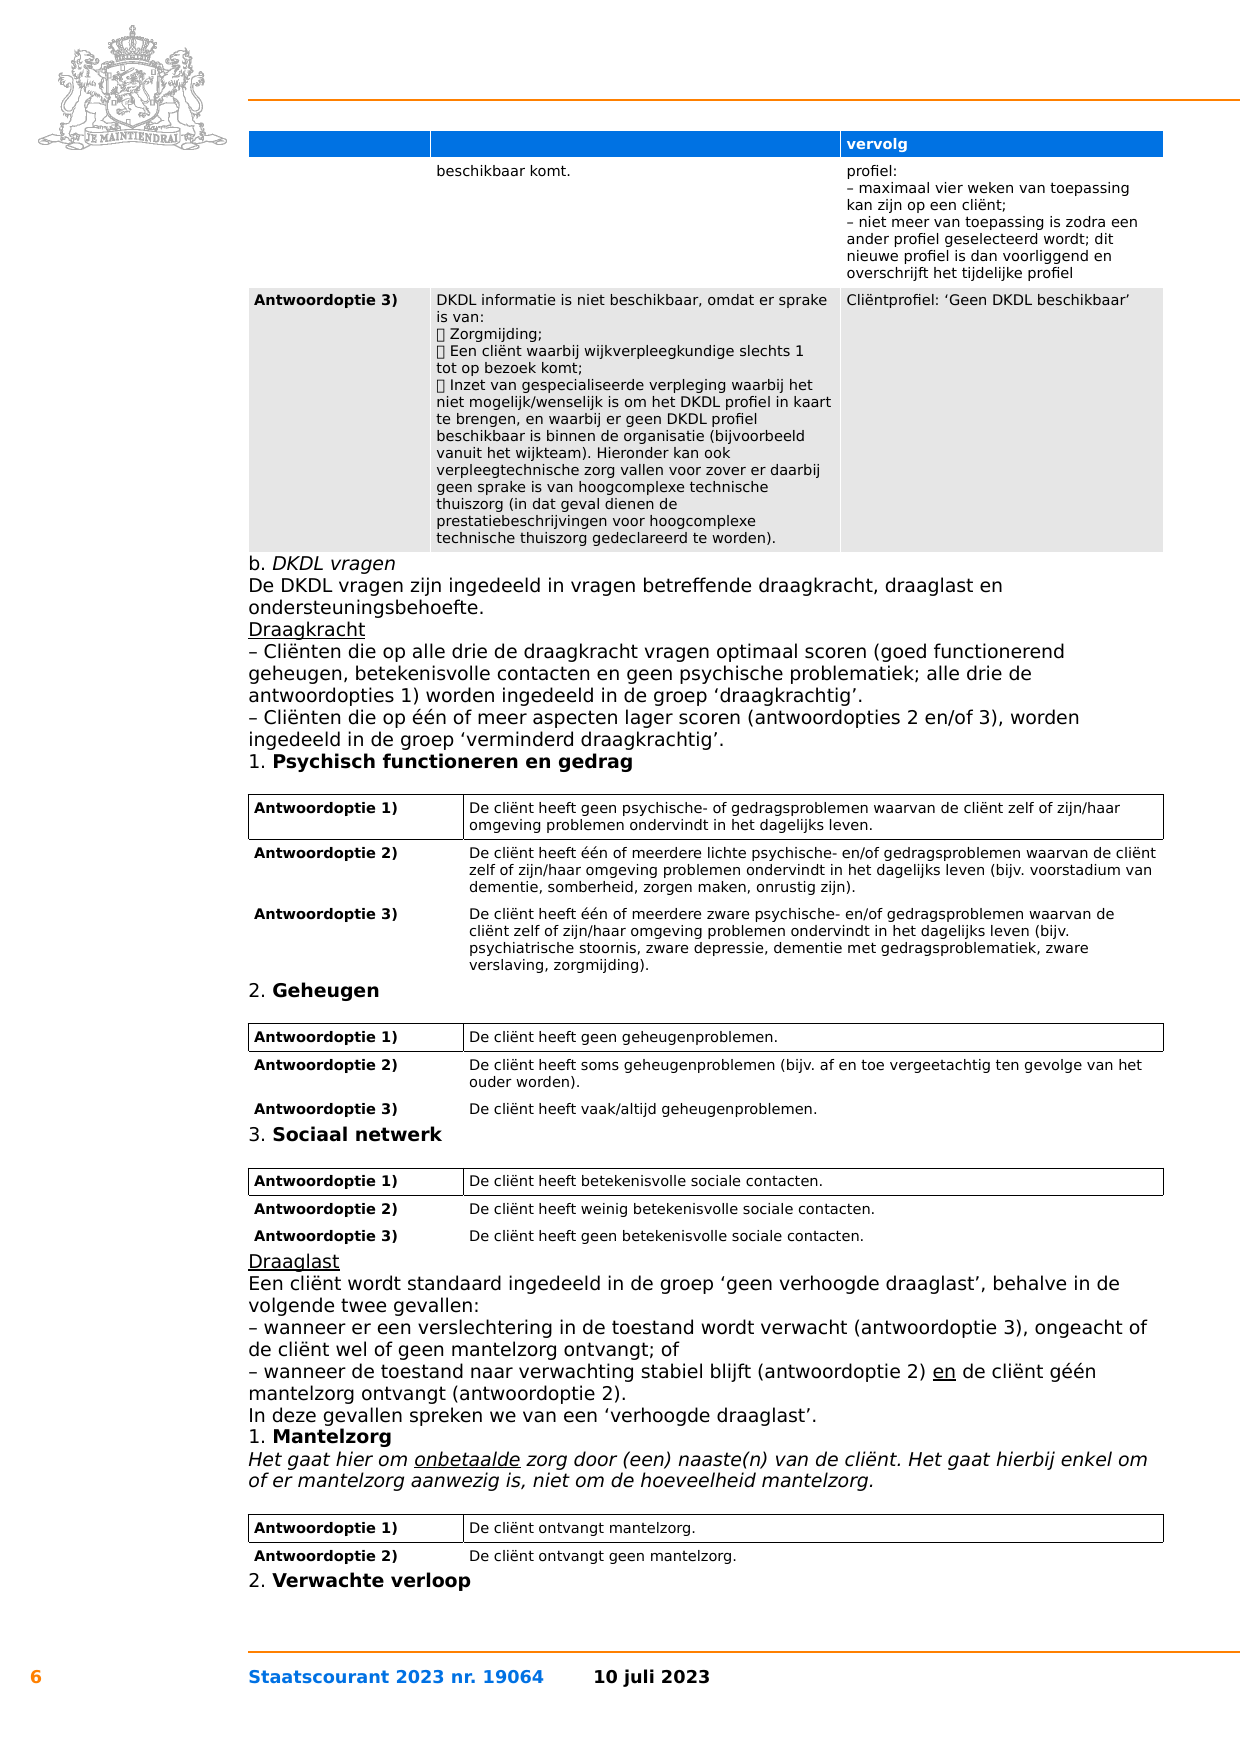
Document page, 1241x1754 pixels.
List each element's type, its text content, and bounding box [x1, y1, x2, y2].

picture [38, 25, 227, 150]
table_header Antwoordoptie 1) [249, 1169, 463, 1195]
text 1. Mantelzorg [248, 1426, 1163, 1448]
table_header De cliënt ontvangt mantelzorg. [464, 1515, 1163, 1542]
table_cell De cliënt heeft één of meerdere zware psychische- en/of gedragsproblemen waarvan de cliënt zelf of zijn/haar omgeving problemen ondervindt in het dagelijks leven (bijv. psychiatrische stoornis, zware depressie, dementie met gedragsproblematiek, zware verslaving, zorgmijding). [464, 901, 1163, 978]
table_cell Cliëntprofiel: ‘Geen DKDL beschikbaar’ [841, 288, 1163, 552]
table_cell Antwoordoptie 2) [249, 1052, 463, 1095]
table_cell beschikbaar komt. [431, 158, 840, 287]
table_cell Antwoordoptie 2) [249, 1196, 463, 1222]
table_header De cliënt heeft geen psychische- of gedragsproblemen waarvan de cliënt zelf of zijn/haar omgeving problemen ondervindt in het dagelijks leven. [464, 795, 1163, 839]
table_cell De cliënt heeft één of meerdere lichte psychische- en/of gedragsproblemen waarvan de cliënt zelf of zijn/haar omgeving problemen ondervindt in het dagelijks leven (bijv. voorstadium van dementie, somberheid, zorgen maken, onrustig zijn). [464, 840, 1163, 900]
table_cell DKDL informatie is niet beschikbaar, omdat er sprake is van:  Zorgmijding;  Een cliënt waarbij wijkverpleegkundige slechts 1 tot op bezoek komt;  Inzet van gespecialiseerde verpleging waarbij het niet mogelijk/wenselijk is om het DKDL profiel in kaart te brengen, en waarbij er geen DKDL profiel beschikbaar is binnen de organisatie (bijvoorbeeld vanuit het wijkteam). Hieronder kan ook verpleegtechnische zorg vallen voor zover er daarbij geen sprake is van hoogcomplexe technische thuiszorg (in dat geval dienen de prestatiebeschrijvingen voor hoogcomplexe technische thuiszorg gedeclareerd te worden). [431, 288, 840, 552]
table_header Antwoordoptie 1) [249, 1515, 463, 1542]
table_cell profiel: – maximaal vier weken van toepassing kan zijn op een cliënt; – niet meer van toepassing is zodra een ander profiel geselecteerd wordt; dit nieuwe profiel is dan voorliggend en overschrijft het tijdelijke profiel [841, 158, 1163, 287]
text – wanneer er een verslechtering in de toestand wordt verwacht (antwoordoptie 3), ongeacht of de cliënt wel of geen mantelzorg ontvangt; of [248, 1317, 1163, 1361]
table_header De cliënt heeft geen geheugenproblemen. [464, 1024, 1163, 1051]
table_cell De cliënt heeft weinig betekenisvolle sociale contacten. [464, 1196, 1163, 1222]
text Draaglast [248, 1251, 1163, 1273]
table_cell De cliënt heeft soms geheugenproblemen (bijv. af en toe vergeetachtig ten gevolge van het ouder worden). [464, 1052, 1163, 1095]
text Draagkracht [248, 619, 1163, 641]
table_cell Antwoordoptie 3) [249, 1223, 463, 1249]
table_header [249, 131, 430, 157]
table_cell De cliënt heeft geen betekenisvolle sociale contacten. [464, 1223, 1163, 1249]
text De DKDL vragen zijn ingedeeld in vragen betreffende draagkracht, draaglast en ondersteuningsbehoefte. [248, 575, 1163, 619]
text 3. Sociaal netwerk [248, 1124, 1163, 1146]
table_cell Antwoordoptie 2) [249, 1543, 463, 1569]
table_header Antwoordoptie 1) [249, 1024, 463, 1051]
table_header De cliënt heeft betekenisvolle sociale contacten. [464, 1169, 1163, 1195]
text – Cliënten die op één of meer aspecten lager scoren (antwoordopties 2 en/of 3), worden ingedeeld in de groep ‘verminderd draagkrachtig’. [248, 707, 1163, 751]
table_header Antwoordoptie 1) [249, 795, 463, 839]
text 2. Geheugen [248, 980, 1163, 1001]
text – Cliënten die op alle drie de draagkracht vragen optimaal scoren (goed functionerend geheugen, betekenisvolle contacten en geen psychische problematiek; alle drie de antwoordopties 1) worden ingedeeld in de groep ‘draagkrachtig’. [248, 641, 1163, 707]
text b. DKDL vragen [248, 553, 1163, 575]
text Een cliënt wordt standaard ingedeeld in de groep ‘geen verhoogde draaglast’, behalve in de volgende twee gevallen: [248, 1273, 1163, 1317]
text – wanneer de toestand naar verwachting stabiel blijft (antwoordoptie 2) en de cliënt géén mantelzorg ontvangt (antwoordoptie 2). [248, 1361, 1163, 1404]
table_cell Antwoordoptie 2) [249, 840, 463, 900]
table_header vervolg [841, 131, 1163, 157]
text In deze gevallen spreken we van een ‘verhoogde draaglast’. [248, 1404, 1163, 1426]
text Het gaat hier om onbetaalde zorg door (een) naaste(n) van de cliënt. Het gaat hierbij enkel om of er mantelzorg aanwezig is, niet om de hoeveelheid mantelzorg. [248, 1448, 1163, 1492]
text 2. Verwachte verloop [248, 1570, 1163, 1592]
table_cell [249, 158, 430, 287]
table_cell De cliënt ontvangt geen mantelzorg. [464, 1543, 1163, 1569]
table_cell Antwoordoptie 3) [249, 1096, 463, 1122]
text 1. Psychisch functioneren en gedrag [248, 751, 1163, 772]
table_cell Antwoordoptie 3) [249, 288, 430, 552]
table_cell De cliënt heeft vaak/altijd geheugenproblemen. [464, 1096, 1163, 1122]
table_header [431, 131, 840, 157]
table_cell Antwoordoptie 3) [249, 901, 463, 978]
